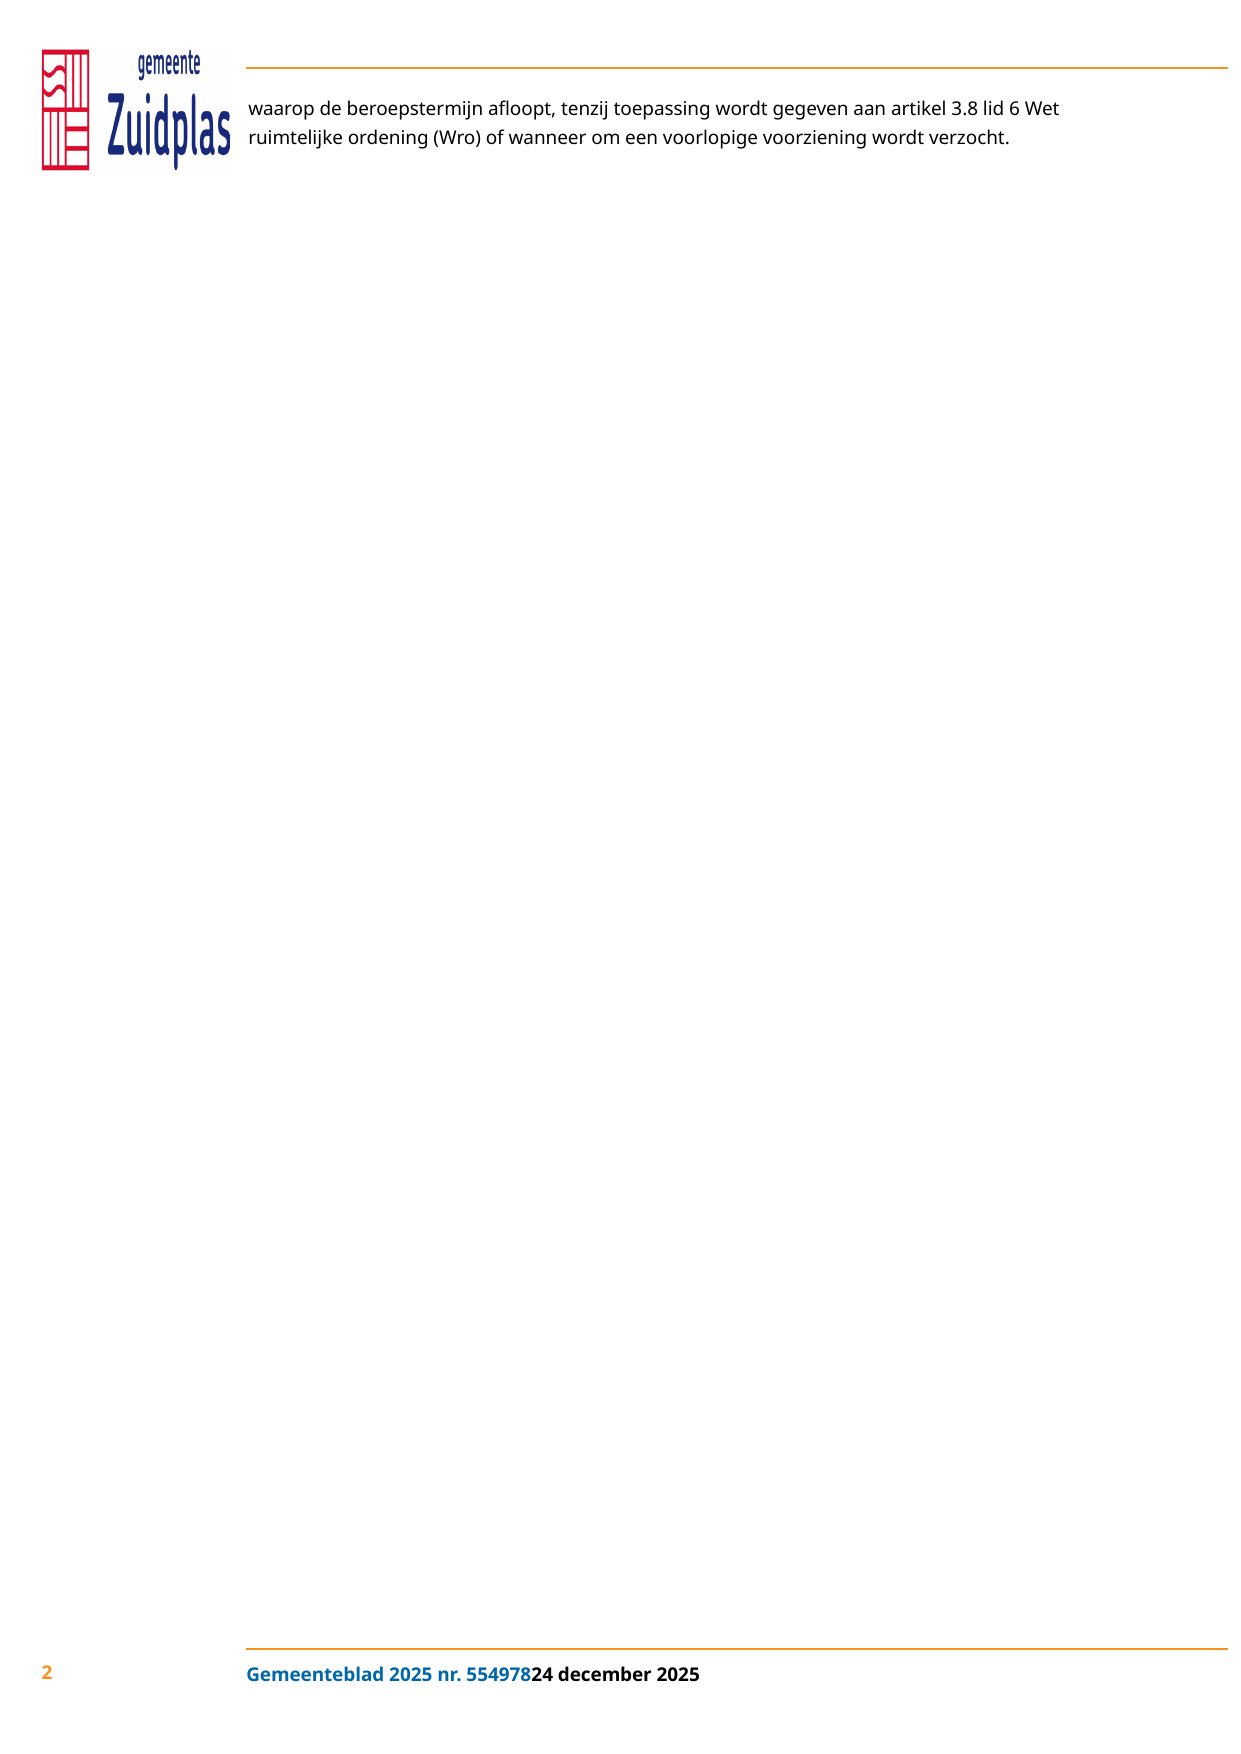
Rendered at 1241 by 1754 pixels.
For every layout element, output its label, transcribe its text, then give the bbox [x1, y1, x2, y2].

picture [41, 47, 231, 172]
text waarop de beroepstermijn afloopt, tenzij toepassing wordt gegeven aan artikel 3.8 lid 6 Wet ruimtelijke ordening (Wro) of wanneer om een voorlopige voorziening wordt verzocht. [248, 95, 1152, 150]
